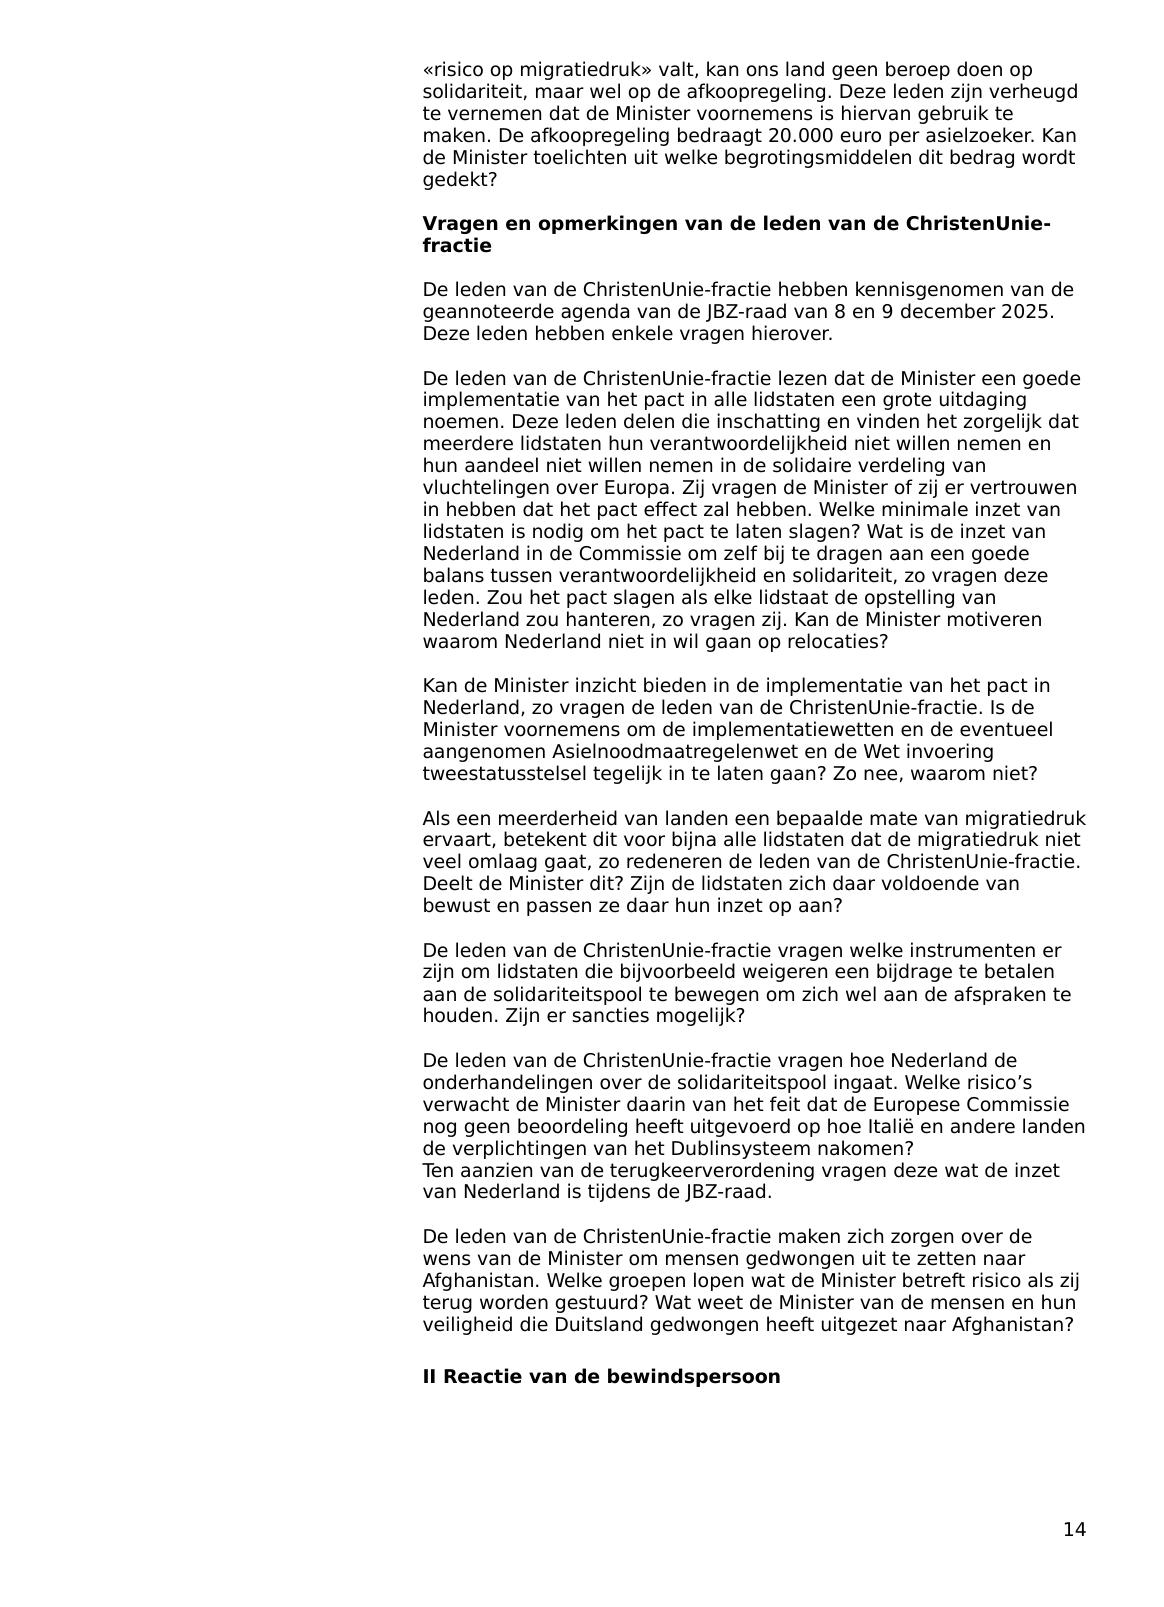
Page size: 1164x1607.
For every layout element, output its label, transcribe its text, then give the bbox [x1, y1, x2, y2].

text De leden van de ChristenUnie-fractie vragen welke instrumenten er zijn om lidstaten die bijvoorbeeld weigeren een bijdrage te betalen aan de solidariteitspool te bewegen om zich wel aan de afspraken te houden. Zijn er sancties mogelijk? [422, 939, 1087, 1027]
subtitle Vragen en opmerkingen van de leden van de ChristenUnie-fractie [422, 213, 1087, 257]
text De leden van de ChristenUnie-fractie vragen hoe Nederland de onderhandelingen over de solidariteitspool ingaat. Welke risico’s verwacht de Minister daarin van het feit dat de Europese Commissie nog geen beoordeling heeft uitgevoerd op hoe Italië en andere landen de verplichtingen van het Dublinsysteem nakomen? [422, 1049, 1087, 1159]
text De leden van de ChristenUnie-fractie lezen dat de Minister een goede implementatie van het pact in alle lidstaten een grote uitdaging noemen. Deze leden delen die inschatting en vinden het zorgelijk dat meerdere lidstaten hun verantwoordelijkheid niet willen nemen en hun aandeel niet willen nemen in de solidaire verdeling van vluchtelingen over Europa. Zij vragen de Minister of zij er vertrouwen in hebben dat het pact effect zal hebben. Welke minimale inzet van lidstaten is nodig om het pact te laten slagen? Wat is de inzet van Nederland in de Commissie om zelf bij te dragen aan een goede balans tussen verantwoordelijkheid en solidariteit, zo vragen deze leden. Zou het pact slagen als elke lidstaat de opstelling van Nederland zou hanteren, zo vragen zij. Kan de Minister motiveren waarom Nederland niet in wil gaan op relocaties? [422, 367, 1087, 653]
subtitle II Reactie van de bewindspersoon [422, 1366, 1087, 1387]
text De leden van de ChristenUnie-fractie maken zich zorgen over de wens van de Minister om mensen gedwongen uit te zetten naar Afghanistan. Welke groepen lopen wat de Minister betreft risico als zij terug worden gestuurd? Wat weet de Minister van de mensen en hun veiligheid die Duitsland gedwongen heeft uitgezet naar Afghanistan? [422, 1226, 1087, 1336]
text Kan de Minister inzicht bieden in de implementatie van het pact in Nederland, zo vragen de leden van de ChristenUnie-fractie. Is de Minister voornemens om de implementatiewetten en de eventueel aangenomen Asielnoodmaatregelenwet en de Wet invoering tweestatusstelsel tegelijk in te laten gaan? Zo nee, waarom niet? [422, 675, 1087, 785]
text Ten aanzien van de terugkeerverordening vragen deze wat de inzet van Nederland is tijdens de JBZ-raad. [422, 1159, 1087, 1203]
text «risico op migratiedruk» valt, kan ons land geen beroep doen op solidariteit, maar wel op de afkoopregeling. Deze leden zijn verheugd te vernemen dat de Minister voornemens is hiervan gebruik te maken. De afkoopregeling bedraagt 20.000 euro per asielzoeker. Kan de Minister toelichten uit welke begrotingsmiddelen dit bedrag wordt gedekt? [422, 59, 1087, 191]
text De leden van de ChristenUnie-fractie hebben kennisgenomen van de geannoteerde agenda van de JBZ-raad van 8 en 9 december 2025. Deze leden hebben enkele vragen hierover. [422, 279, 1087, 345]
text Als een meerderheid van landen een bepaalde mate van migratiedruk ervaart, betekent dit voor bijna alle lidstaten dat de migratiedruk niet veel omlaag gaat, zo redeneren de leden van de ChristenUnie-fractie. Deelt de Minister dit? Zijn de lidstaten zich daar voldoende van bewust en passen ze daar hun inzet op aan? [422, 807, 1087, 917]
